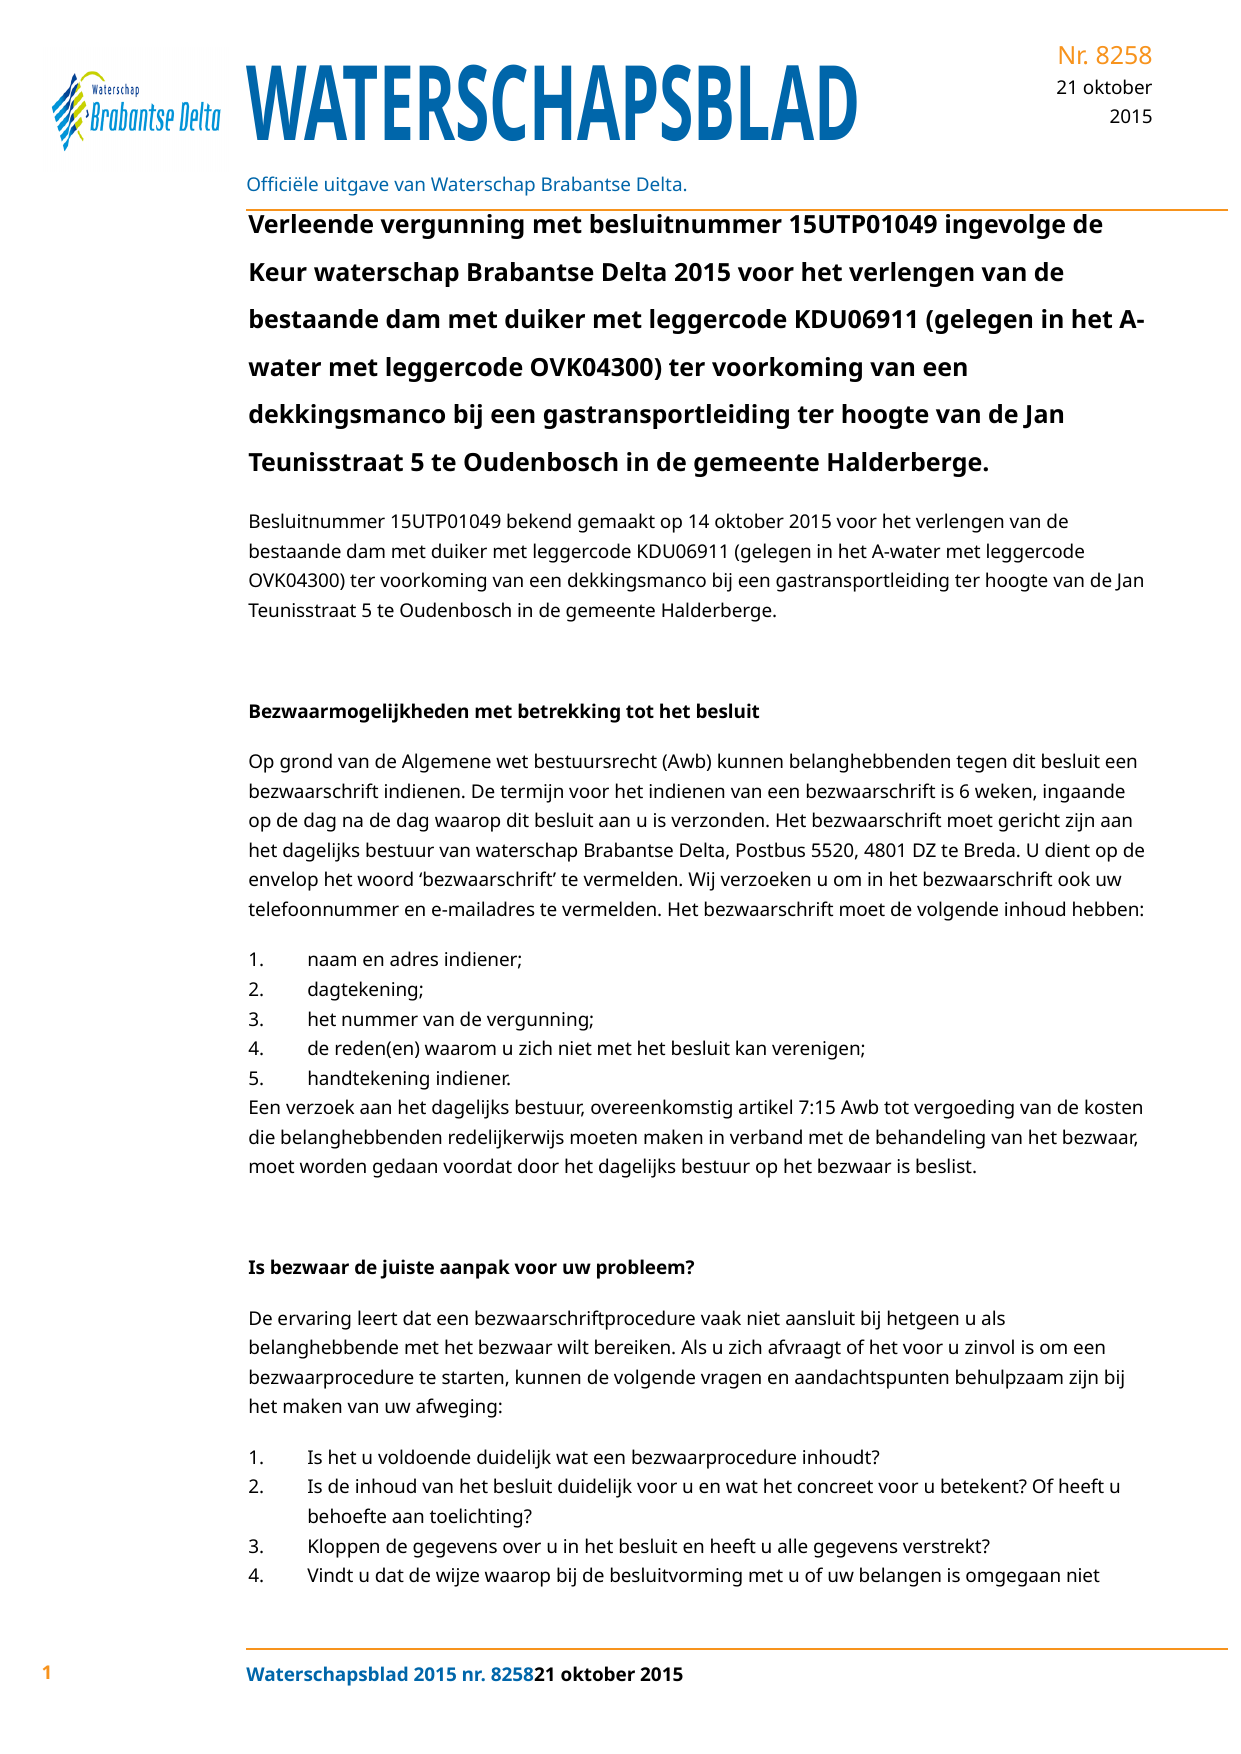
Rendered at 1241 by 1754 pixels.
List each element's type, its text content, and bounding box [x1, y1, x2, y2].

list het nummer van de vergunning; [248, 1006, 1152, 1032]
text Is bezwaar de juiste aanpak voor uw probleem? [248, 1254, 1152, 1280]
text Bezwaarmogelijkheden met betrekking tot het besluit [248, 698, 1152, 724]
picture [41, 47, 231, 172]
text Verleende vergunning met besluitnummer 15UTP01049 ingevolge de Keur waterschap Brabantse Delta 2015 voor het verlengen van de bestaande dam met duiker met leggercode KDU06911 (gelegen in het A-water met leggercode OVK04300) ter voorkoming van een dekkingsmanco bij een gastransportleiding ter hoogte van de Jan Teunisstraat 5 te Oudenbosch in de gemeente Halderberge. [248, 211, 1152, 479]
list handtekening indiener. [248, 1065, 1152, 1091]
text De ervaring leert dat een bezwaarschriftprocedure vaak niet aansluit bij hetgeen u als belanghebbende met het bezwaar wilt bereiken. Als u zich afvraagt of het voor u zinvol is om een bezwaarprocedure te starten, kunnen de volgende vragen en aandachtspunten behulpzaam zijn bij het maken van uw afweging: [248, 1305, 1152, 1419]
text Besluitnummer 15UTP01049 bekend gemaakt op 14 oktober 2015 voor het verlengen van de bestaande dam met duiker met leggercode KDU06911 (gelegen in het A-water met leggercode OVK04300) ter voorkoming van een dekkingsmanco bij een gastransportleiding ter hoogte van de Jan Teunisstraat 5 te Oudenbosch in de gemeente Halderberge. [248, 508, 1152, 623]
list Is het u voldoende duidelijk wat een bezwaarprocedure inhoudt? [248, 1444, 1152, 1470]
list de reden(en) waarom u zich niet met het besluit kan verenigen; [248, 1035, 1152, 1061]
list Is de inhoud van het besluit duidelijk voor u en wat het concreet voor u betekent? Of heeft u behoefte aan toelichting? [248, 1474, 1152, 1529]
list dagtekening; [248, 976, 1152, 1002]
list naam en adres indiener; [248, 947, 1152, 972]
list Vindt u dat de wijze waarop bij de besluitvorming met u of uw belangen is omgegaan niet [248, 1562, 1152, 1588]
text Op grond van de Algemene wet bestuursrecht (Awb) kunnen belanghebbenden tegen dit besluit een bezwaarschrift indienen. De termijn voor het indienen van een bezwaarschrift is 6 weken, ingaande op de dag na de dag waarop dit besluit aan u is verzonden. Het bezwaarschrift moet gericht zijn aan het dagelijks bestuur van waterschap Brabantse Delta, Postbus 5520, 4801 DZ te Breda. U dient op de envelop het woord ‘bezwaarschrift’ te vermelden. Wij verzoeken u om in het bezwaarschrift ook uw telefoonnummer en e‑mailadres te vermelden. Het bezwaarschrift moet de volgende inhoud hebben: [248, 748, 1152, 922]
list Kloppen de gegevens over u in het besluit en heeft u alle gegevens verstrekt? [248, 1533, 1152, 1559]
text Een verzoek aan het dagelijks bestuur, overeenkomstig artikel 7:15 Awb tot vergoeding van de kosten die belanghebbenden redelijkerwijs moeten maken in verband met de behandeling van het bezwaar, moet worden gedaan voordat door het dagelijks bestuur op het bezwaar is beslist. [248, 1094, 1152, 1179]
